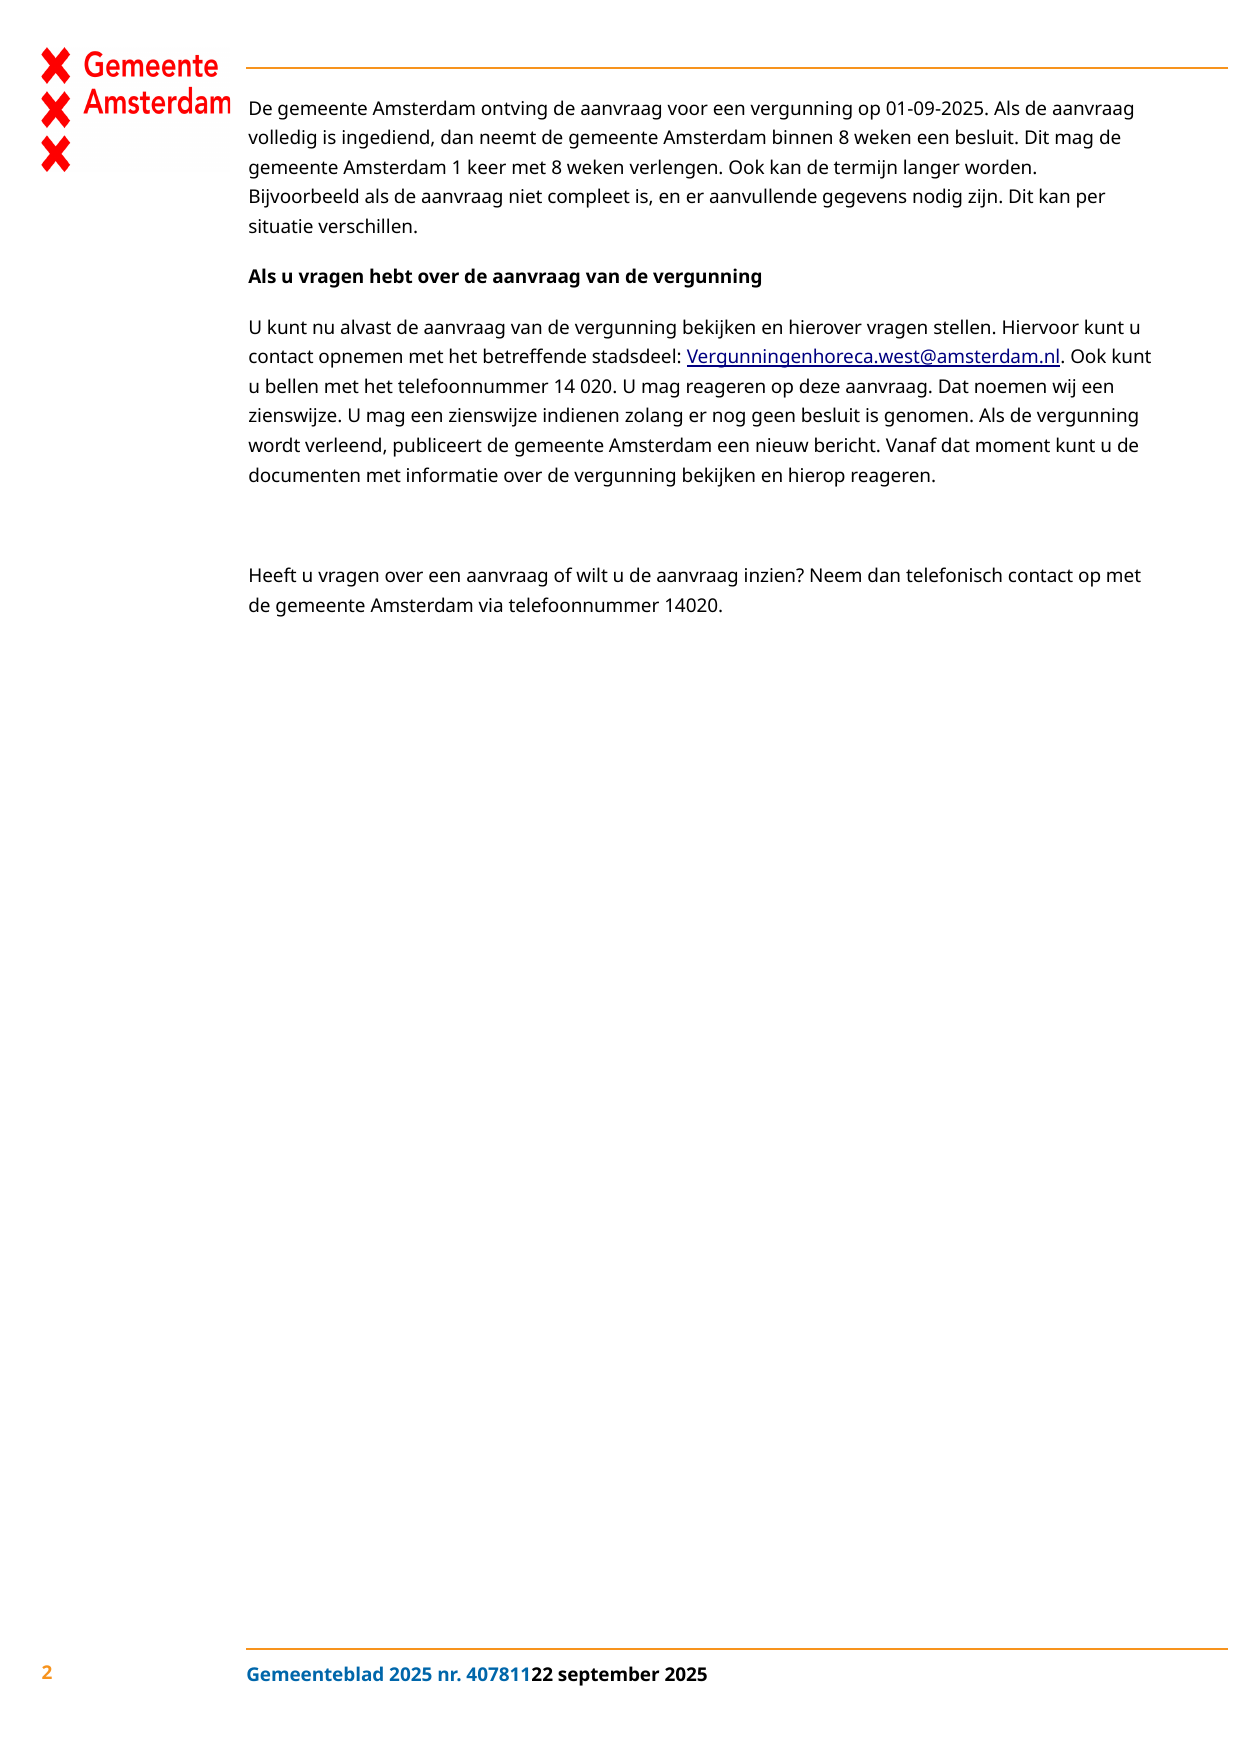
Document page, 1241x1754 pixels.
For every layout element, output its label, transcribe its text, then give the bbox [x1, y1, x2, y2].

text De gemeente Amsterdam ontving de aanvraag voor een vergunning op 01-09-2025. Als de aanvraag volledig is ingediend, dan neemt de gemeente Amsterdam binnen 8 weken een besluit. Dit mag de gemeente Amsterdam 1 keer met 8 weken verlengen. Ook kan de termijn langer worden. Bijvoorbeeld als de aanvraag niet compleet is, en er aanvullende gegevens nodig zijn. Dit kan per situatie verschillen. [248, 95, 1152, 239]
text Als u vragen hebt over de aanvraag van de vergunning [248, 263, 1152, 289]
text Heeft u vragen over een aanvraag of wilt u de aanvraag inzien? Neem dan telefonisch contact op met de gemeente Amsterdam via telefoonnummer 14020. [248, 563, 1152, 618]
picture [41, 47, 231, 172]
text U kunt nu alvast de aanvraag van de vergunning bekijken en hierover vragen stellen. Hiervoor kunt u contact opnemen met het betreffende stadsdeel: Vergunningenhoreca.west@amsterdam.nl. Ook kunt u bellen met het telefoonnummer 14 020. U mag reageren op deze aanvraag. Dat noemen wij een zienswijze. U mag een zienswijze indienen zolang er nog geen besluit is genomen. Als de vergunning wordt verleend, publiceert de gemeente Amsterdam een nieuw bericht. Vanaf dat moment kunt u de documenten met informatie over de vergunning bekijken en hierop reageren. [248, 314, 1152, 488]
